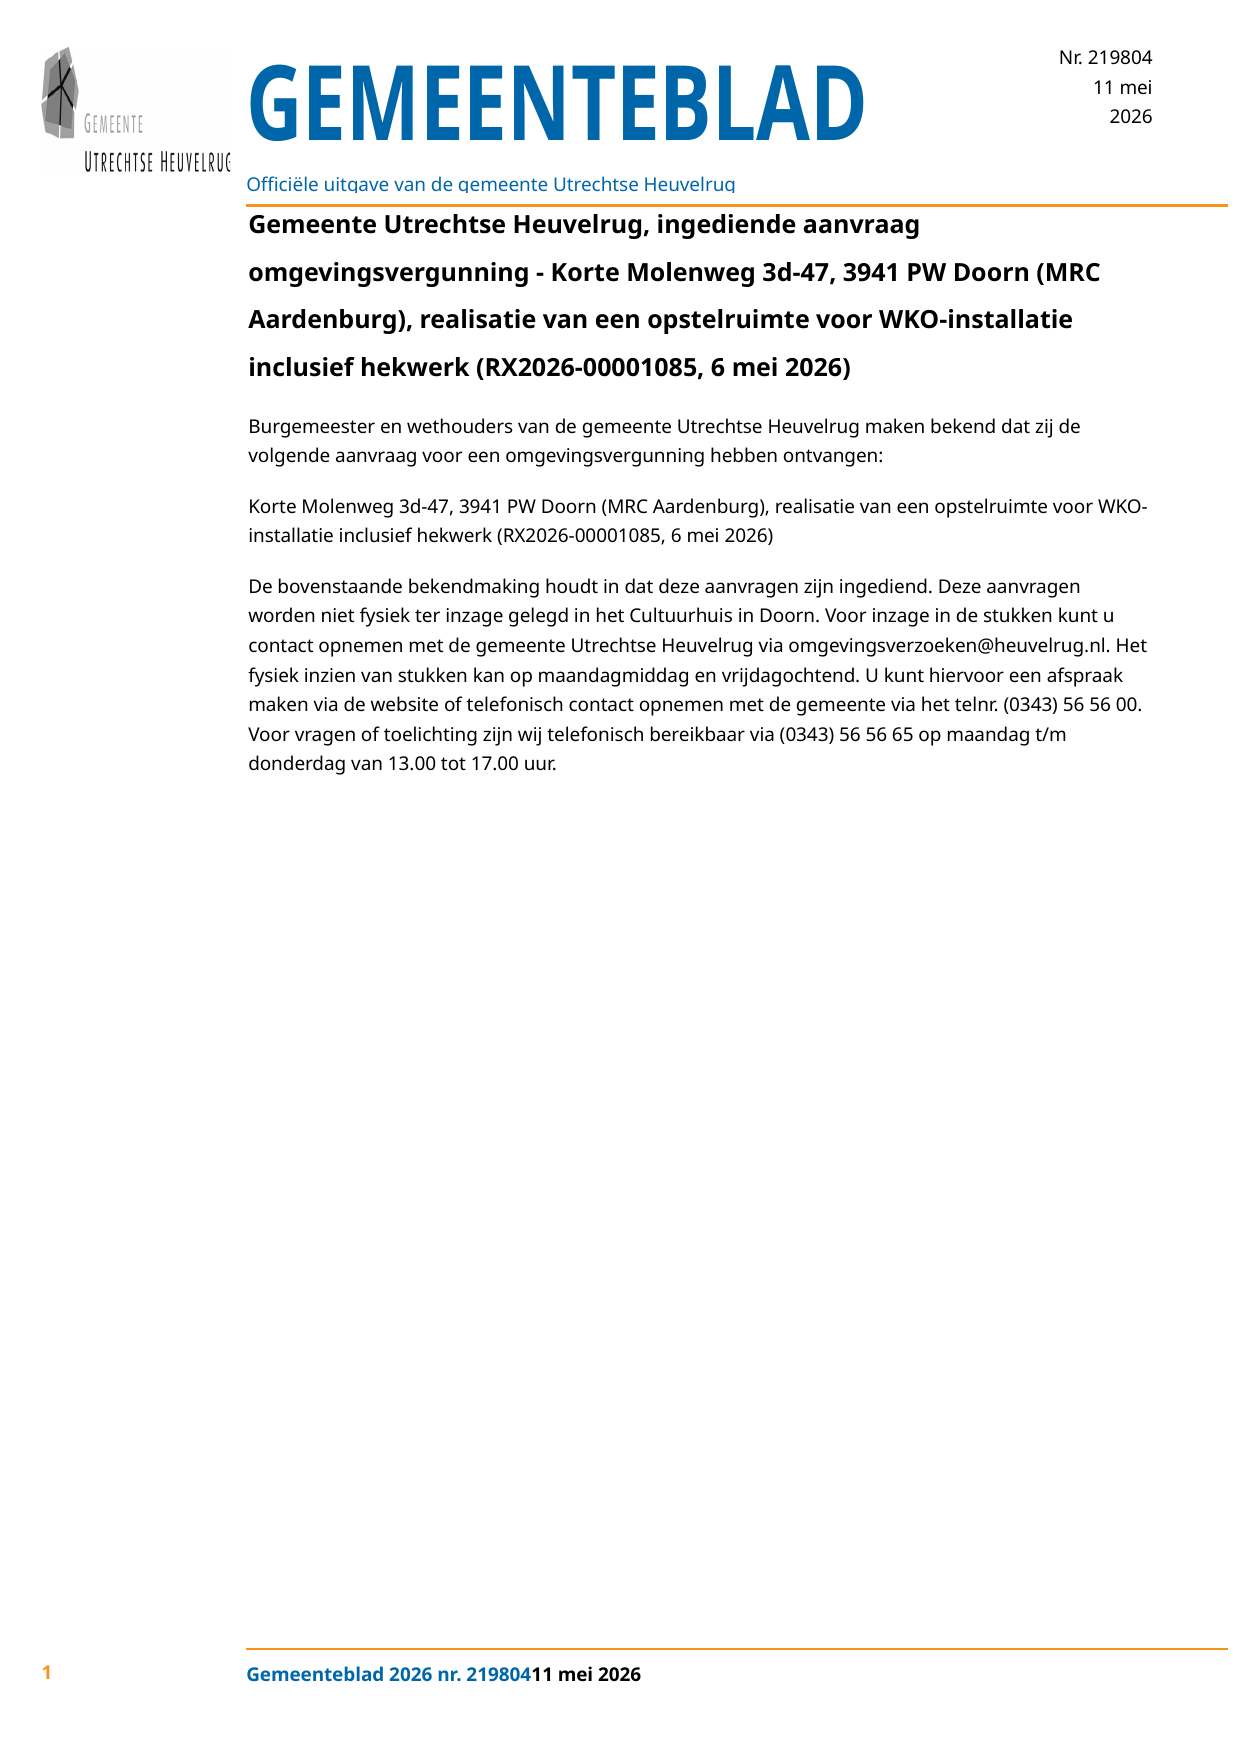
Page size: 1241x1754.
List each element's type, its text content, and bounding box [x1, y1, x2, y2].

text Burgemeester en wethouders van de gemeente Utrechtse Heuvelrug maken bekend dat zij de volgende aanvraag voor een omgevingsvergunning hebben ontvangen: [248, 413, 1152, 468]
text De bovenstaande bekendmaking houdt in dat deze aanvragen zijn ingediend. Deze aanvragen worden niet fysiek ter inzage gelegd in het Cultuurhuis in Doorn. Voor inzage in de stukken kunt u contact opnemen met de gemeente Utrechtse Heuvelrug via omgevingsverzoeken@heuvelrug.nl. Het fysiek inzien van stukken kan op maandagmiddag en vrijdagochtend. U kunt hiervoor een afspraak maken via de website of telefonisch contact opnemen met de gemeente via het telnr. (0343) 56 56 00. Voor vragen of toelichting zijn wij telefonisch bereikbaar via (0343) 56 56 65 op maandag t/m donderdag van 13.00 tot 17.00 uur. [248, 573, 1152, 776]
picture [41, 47, 231, 172]
text Gemeente Utrechtse Heuvelrug, ingediende aanvraag omgevingsvergunning - Korte Molenweg 3d-47, 3941 PW Doorn (MRC Aardenburg), realisatie van een opstelruimte voor WKO-installatie inclusief hekwerk (RX2026-00001085, 6 mei 2026) [248, 207, 1152, 384]
text Korte Molenweg 3d-47, 3941 PW Doorn (MRC Aardenburg), realisatie van een opstelruimte voor WKO-installatie inclusief hekwerk (RX2026-00001085, 6 mei 2026) [248, 493, 1152, 548]
